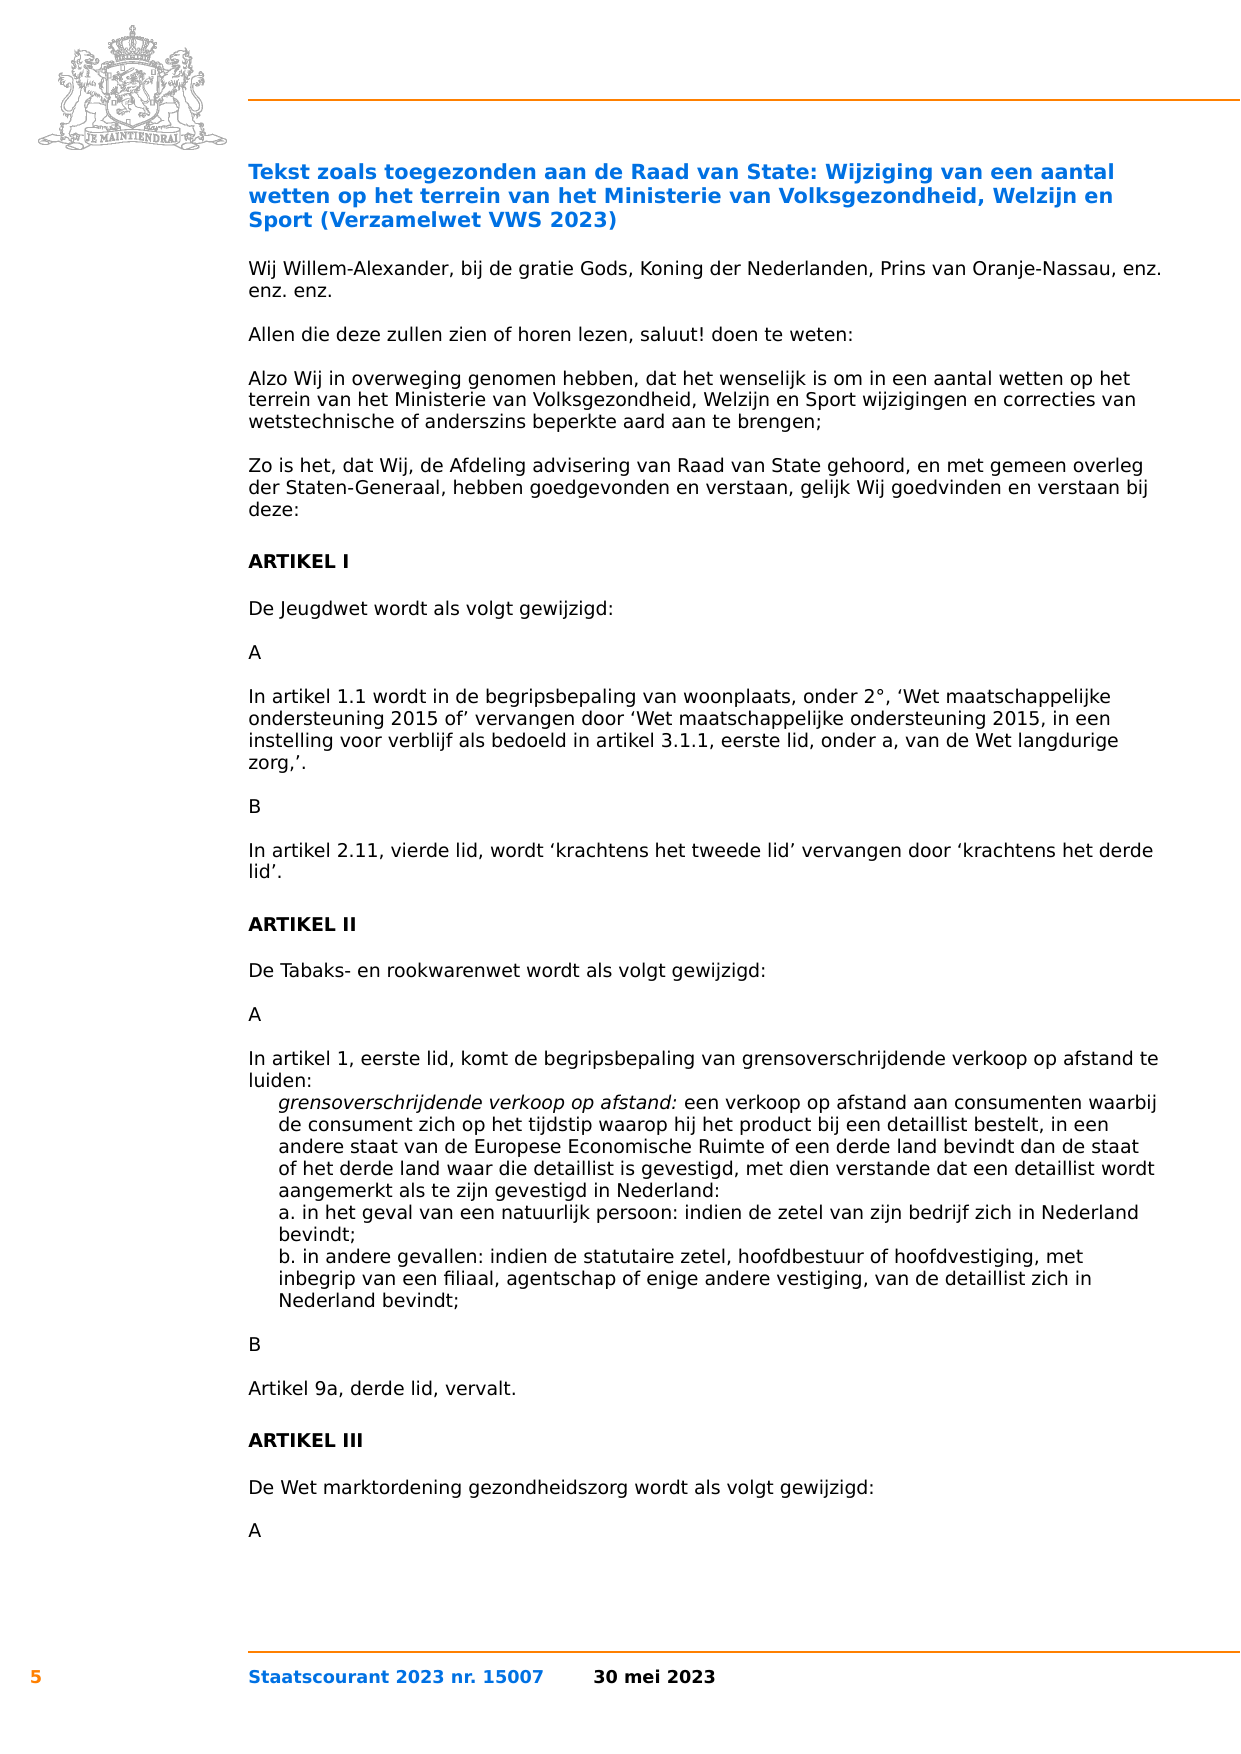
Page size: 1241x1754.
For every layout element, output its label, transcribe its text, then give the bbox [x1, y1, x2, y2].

text In artikel 1, eerste lid, komt de begripsbepaling van grensoverschrijdende verkoop op afstand te luiden: [248, 1048, 1163, 1092]
text A [248, 642, 1163, 664]
text a. in het geval van een natuurlijk persoon: indien de zetel van zijn bedrijf zich in Nederland bevindt; [278, 1202, 1163, 1246]
text Allen die deze zullen zien of horen lezen, saluut! doen te weten: [248, 323, 1163, 346]
subtitle ARTIKEL III [248, 1429, 1163, 1452]
text De Jeugdwet wordt als volgt gewijzigd: [248, 598, 1163, 620]
text Artikel 9a, derde lid, vervalt. [248, 1378, 1163, 1399]
subtitle Tekst zoals toegezonden aan de Raad van State: Wijziging van een aantal wetten op het terrein van het Ministerie van Volksgezondheid, Welzijn en Sport (Verzamelwet VWS 2023) [248, 160, 1163, 233]
subtitle ARTIKEL II [248, 913, 1163, 935]
text B [248, 796, 1163, 818]
text Zo is het, dat Wij, de Afdeling advisering van Raad van State gehoord, en met gemeen overleg der Staten-Generaal, hebben goedgevonden en verstaan, gelijk Wij goedvinden en verstaan bij deze: [248, 455, 1163, 521]
text De Wet marktordening gezondheidszorg wordt als volgt gewijzigd: [248, 1477, 1163, 1498]
text A [248, 1004, 1163, 1026]
text A [248, 1520, 1163, 1542]
text grensoverschrijdende verkoop op afstand: een verkoop op afstand aan consumenten waarbij de consument zich op het tijdstip waarop hij het product bij een detaillist bestelt, in een andere staat van de Europese Economische Ruimte of een derde land bevindt dan de staat of het derde land waar die detaillist is gevestigd, met dien verstande dat een detaillist wordt aangemerkt als te zijn gevestigd in Nederland: [278, 1092, 1163, 1202]
text De Tabaks- en rookwarenwet wordt als volgt gewijzigd: [248, 960, 1163, 982]
text Wij Willem-Alexander, bij de gratie Gods, Koning der Nederlanden, Prins van Oranje-Nassau, enz. enz. enz. [248, 258, 1163, 302]
subtitle ARTIKEL I [248, 551, 1163, 573]
text Alzo Wij in overweging genomen hebben, dat het wenselijk is om in een aantal wetten op het terrein van het Ministerie van Volksgezondheid, Welzijn en Sport wijzigingen en correcties van wetstechnische of anderszins beperkte aard aan te brengen; [248, 367, 1163, 433]
text b. in andere gevallen: indien de statutaire zetel, hoofdbestuur of hoofdvestiging, met inbegrip van een filiaal, agentschap of enige andere vestiging, van de detaillist zich in Nederland bevindt; [278, 1246, 1163, 1312]
picture [38, 25, 227, 150]
text B [248, 1334, 1163, 1356]
text In artikel 1.1 wordt in de begripsbepaling van woonplaats, onder 2°, ‘Wet maatschappelijke ondersteuning 2015 of’ vervangen door ‘Wet maatschappelijke ondersteuning 2015, in een instelling voor verblijf als bedoeld in artikel 3.1.1, eerste lid, onder a, van de Wet langdurige zorg,’. [248, 686, 1163, 774]
text In artikel 2.11, vierde lid, wordt ‘krachtens het tweede lid’ vervangen door ‘krachtens het derde lid’. [248, 839, 1163, 883]
